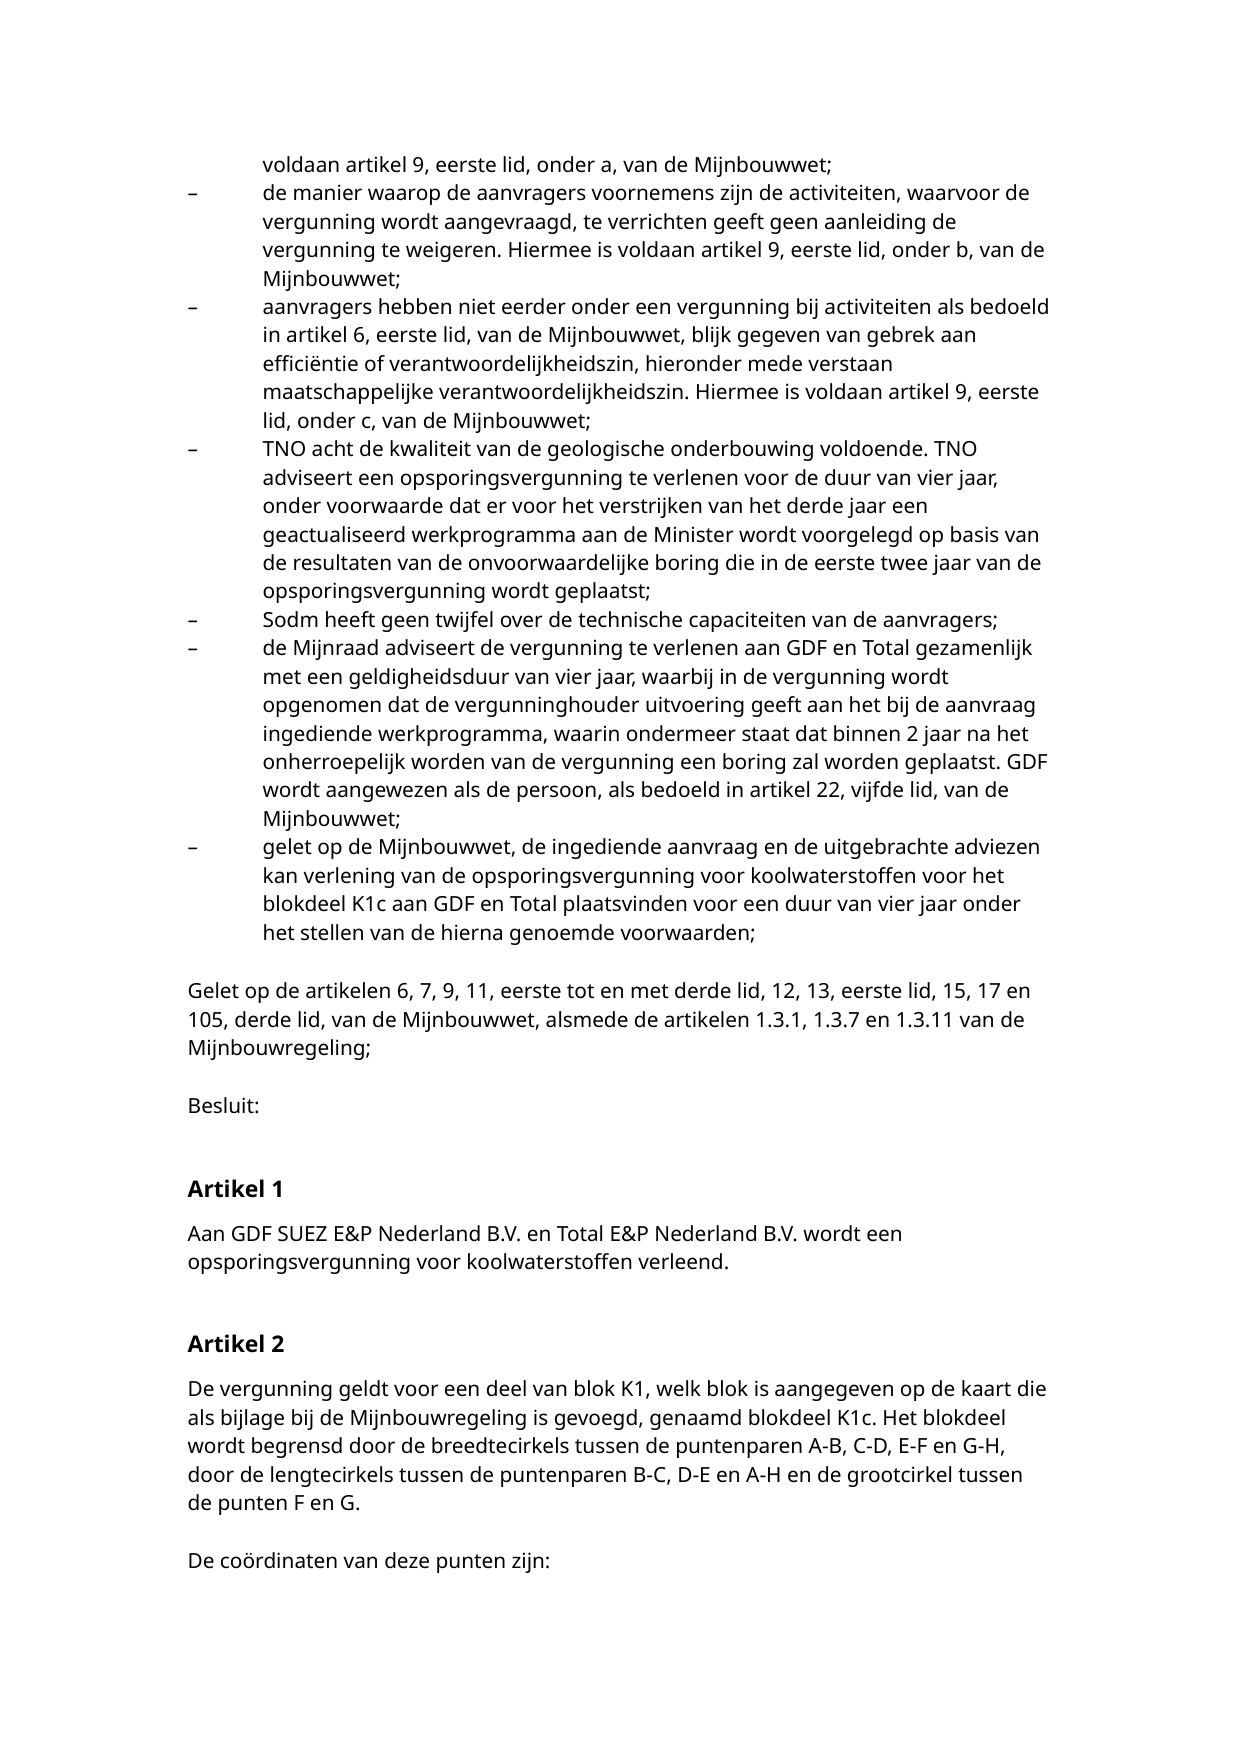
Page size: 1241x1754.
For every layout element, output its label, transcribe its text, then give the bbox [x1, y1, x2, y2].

subtitle Artikel 1 [187, 1172, 1053, 1204]
list gelet op de Mijnbouwwet, de ingediende aanvraag en de uitgebrachte adviezen kan verlening van de opsporingsvergunning voor koolwaterstoffen voor het blokdeel K1c aan GDF en Total plaatsvinden voor een duur van vier jaar onder het stellen van de hierna genoemde voorwaarden; [187, 832, 1053, 946]
list TNO acht de kwaliteit van de geologische onderbouwing voldoende. TNO adviseert een opsporingsvergunning te verlenen voor de duur van vier jaar, onder voorwaarde dat er voor het verstrijken van het derde jaar een geactualiseerd werkprogramma aan de Minister wordt voorgelegd op basis van de resultaten van de onvoorwaardelijke boring die in de eerste twee jaar van de opsporingsvergunning wordt geplaatst; [187, 434, 1053, 605]
list voldaan artikel 9, eerste lid, onder a, van de Mijnbouwwet; [187, 150, 1053, 178]
text Besluit: [187, 1092, 1053, 1120]
text Gelet op de artikelen 6, 7, 9, 11, eerste tot en met derde lid, 12, 13, eerste lid, 15, 17 en 105, derde lid, van de Mijnbouwwet, alsmede de artikelen 1.3.1, 1.3.7 en 1.3.11 van de Mijnbouwregeling; [187, 976, 1053, 1062]
list de Mijnraad adviseert de vergunning te verlenen aan GDF en Total gezamenlijk met een geldigheidsduur van vier jaar, waarbij in de vergunning wordt opgenomen dat de vergunninghouder uitvoering geeft aan het bij de aanvraag ingediende werkprogramma, waarin ondermeer staat dat binnen 2 jaar na het onherroepelijk worden van de vergunning een boring zal worden geplaatst. GDF wordt aangewezen als de persoon, als bedoeld in artikel 22, vijfde lid, van de Mijnbouwwet; [187, 633, 1053, 832]
text De coördinaten van deze punten zijn: [187, 1547, 1053, 1575]
list aanvragers hebben niet eerder onder een vergunning bij activiteiten als bedoeld in artikel 6, eerste lid, van de Mijnbouwwet, blijk gegeven van gebrek aan efficiëntie of verantwoordelijkheidszin, hieronder mede verstaan maatschappelijke verantwoordelijkheidszin. Hiermee is voldaan artikel 9, eerste lid, onder c, van de Mijnbouwwet; [187, 292, 1053, 434]
list de manier waarop de aanvragers voornemens zijn de activiteiten, waarvoor de vergunning wordt aangevraagd, te verrichten geeft geen aanleiding de vergunning te weigeren. Hiermee is voldaan artikel 9, eerste lid, onder b, van de Mijnbouwwet; [187, 178, 1053, 292]
text De vergunning geldt voor een deel van blok K1, welk blok is aangegeven op de kaart die als bijlage bij de Mijnbouwregeling is gevoegd, genaamd blokdeel K1c. Het blokdeel wordt begrensd door de breedtecirkels tussen de puntenparen A-B, C-D, E-F en G-H, door de lengtecirkels tussen de puntenparen B-C, D-E en A-H en de grootcirkel tussen de punten F en G. [187, 1374, 1053, 1517]
list Sodm heeft geen twijfel over de technische capaciteiten van de aanvragers; [187, 605, 1053, 633]
subtitle Artikel 2 [187, 1328, 1053, 1359]
text Aan GDF SUEZ E&P Nederland B.V. en Total E&P Nederland B.V. wordt een opsporingsvergunning voor koolwaterstoffen verleend. [187, 1219, 1053, 1276]
